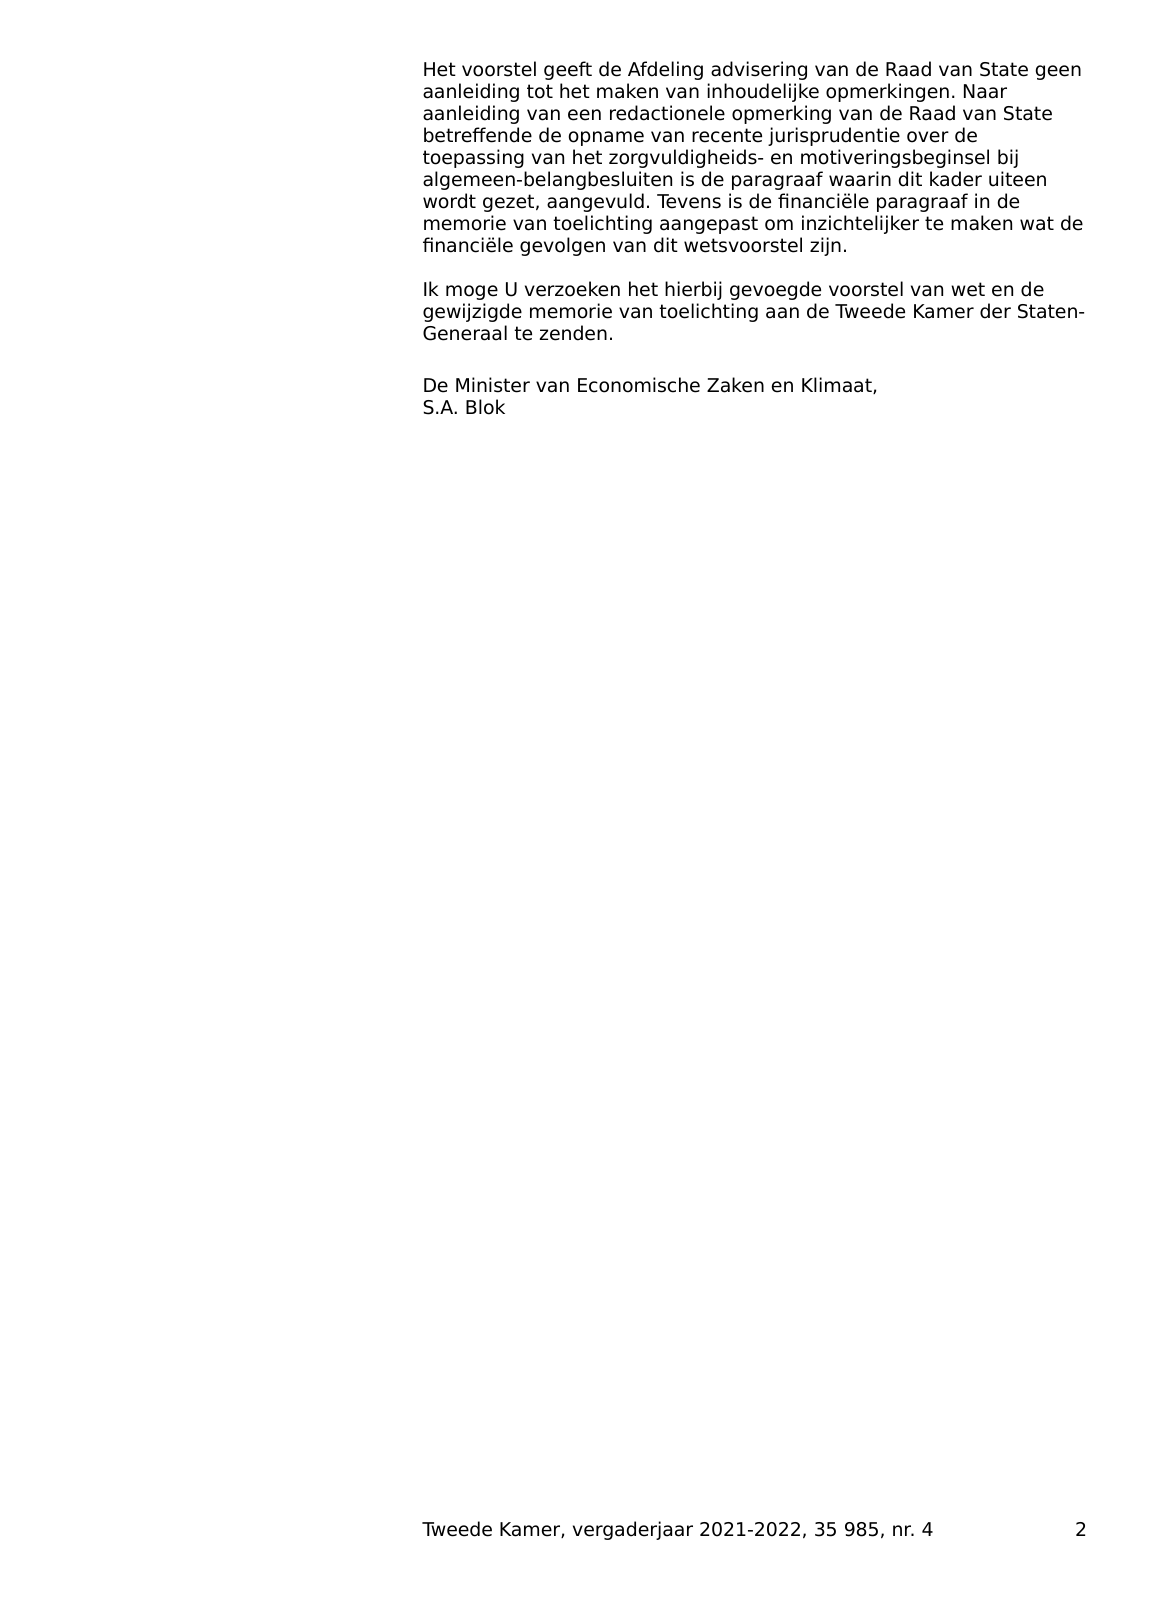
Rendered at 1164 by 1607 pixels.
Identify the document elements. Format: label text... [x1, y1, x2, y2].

text Het voorstel geeft de Afdeling advisering van de Raad van State geen aanleiding tot het maken van inhoudelijke opmerkingen. Naar aanleiding van een redactionele opmerking van de Raad van State betreffende de opname van recente jurisprudentie over de toepassing van het zorgvuldigheids- en motiveringsbeginsel bij algemeen-belangbesluiten is de paragraaf waarin dit kader uiteen wordt gezet, aangevuld. Tevens is de financiële paragraaf in de memorie van toelichting aangepast om inzichtelijker te maken wat de financiële gevolgen van dit wetsvoorstel zijn. [422, 59, 1087, 257]
text Ik moge U verzoeken het hierbij gevoegde voorstel van wet en de gewijzigde memorie van toelichting aan de Tweede Kamer der Staten-Generaal te zenden. [422, 279, 1087, 345]
text De Minister van Economische Zaken en Klimaat, S.A. Blok [422, 375, 1087, 419]
